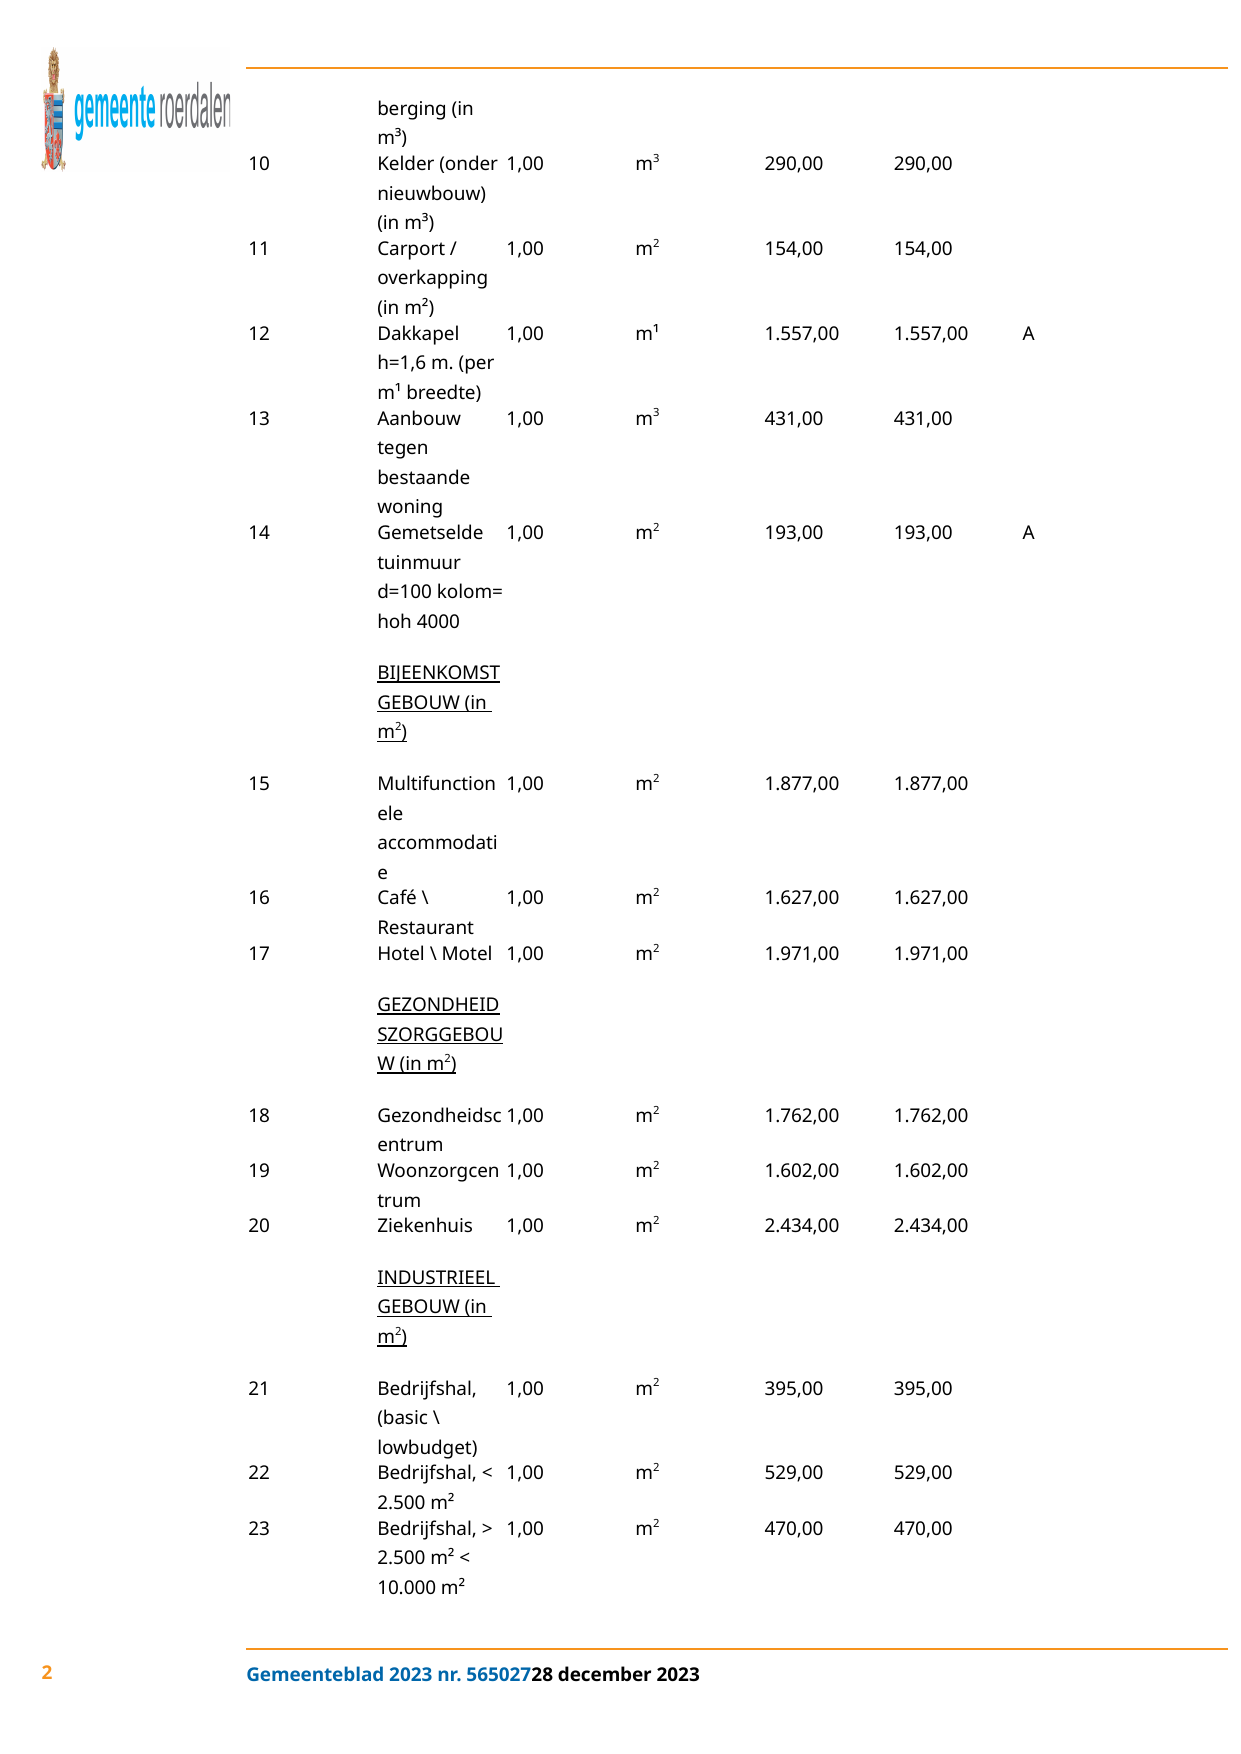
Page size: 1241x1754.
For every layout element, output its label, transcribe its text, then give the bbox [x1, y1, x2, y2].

table_cell 1,00 [506, 1375, 635, 1459]
table_cell 1,00 [506, 885, 635, 940]
table_cell INDUSTRIEEL GEBOUW (in m2) [377, 1264, 506, 1349]
table_cell [894, 95, 1022, 150]
table_cell [377, 966, 506, 991]
table_cell [248, 1264, 377, 1349]
table_cell 11 [248, 235, 377, 320]
table_cell [894, 660, 1022, 744]
table_cell 431,00 [894, 405, 1022, 519]
table_cell [377, 744, 506, 770]
table_cell 21 [248, 1375, 377, 1459]
table_cell [764, 991, 893, 1076]
table_cell 1.971,00 [764, 940, 893, 966]
table_cell [377, 1238, 506, 1264]
table_cell Bedrijfshal, (basic \ lowbudget) [377, 1375, 506, 1459]
table_cell BIJEENKOMSTGEBOUW (in m2) [377, 660, 506, 744]
table_cell 1,00 [506, 235, 635, 320]
table_cell m2 [635, 1460, 764, 1515]
table_cell 13 [248, 405, 377, 519]
table_cell Gezondheidscentrum [377, 1102, 506, 1157]
table_cell [1023, 1238, 1152, 1264]
table_cell [894, 1349, 1022, 1375]
table_cell [635, 744, 764, 770]
table_cell 1,00 [506, 770, 635, 884]
table_cell Carport / overkapping (in m²) [377, 235, 506, 320]
table_cell 1.971,00 [894, 940, 1022, 966]
table_cell [1023, 1102, 1152, 1157]
table_cell m2 [635, 940, 764, 966]
table_cell [506, 634, 635, 659]
table_cell m3 [635, 405, 764, 519]
table_cell 16 [248, 885, 377, 940]
table_cell Bedrijfshal, < 2.500 m² [377, 1460, 506, 1515]
table_cell Multifunctionele accommodatie [377, 770, 506, 884]
table_cell [377, 1349, 506, 1375]
table_cell Woonzorgcentrum [377, 1157, 506, 1213]
table_cell [506, 660, 635, 744]
table_cell [1023, 744, 1152, 770]
table_cell GEZONDHEIDSZORGGEBOUW (in m2) [377, 991, 506, 1076]
table_cell [764, 744, 893, 770]
table_cell [1023, 1157, 1152, 1213]
table_cell 18 [248, 1102, 377, 1157]
table_cell 23 [248, 1515, 377, 1600]
table_cell [248, 95, 377, 150]
table_cell m2 [635, 770, 764, 884]
table_cell 470,00 [894, 1515, 1022, 1600]
table_cell [506, 95, 635, 150]
table_cell 17 [248, 940, 377, 966]
table_cell [248, 1076, 377, 1102]
table_cell Hotel \ Motel [377, 940, 506, 966]
table_cell [894, 1264, 1022, 1349]
table_cell [894, 744, 1022, 770]
table_cell 1,00 [506, 1515, 635, 1600]
table_cell m3 [635, 150, 764, 235]
table_cell [635, 991, 764, 1076]
table_cell 1.627,00 [764, 885, 893, 940]
table_cell 1,00 [506, 1460, 635, 1515]
table_cell [635, 966, 764, 991]
table_cell m¹ [635, 320, 764, 405]
table_cell [764, 1349, 893, 1375]
table_cell 529,00 [764, 1460, 893, 1515]
table_cell [635, 1238, 764, 1264]
table_cell 12 [248, 320, 377, 405]
table_cell 1.602,00 [764, 1157, 893, 1213]
table_cell 1,00 [506, 150, 635, 235]
table_cell 22 [248, 1460, 377, 1515]
table_cell [894, 966, 1022, 991]
table_cell 395,00 [894, 1375, 1022, 1459]
table_cell [506, 1349, 635, 1375]
table_cell [248, 744, 377, 770]
table_cell [377, 1076, 506, 1102]
table_cell m2 [635, 1102, 764, 1157]
table_cell 1.557,00 [764, 320, 893, 405]
table_cell 14 [248, 519, 377, 634]
table_cell 2.434,00 [894, 1213, 1022, 1238]
table_cell 1.602,00 [894, 1157, 1022, 1213]
picture [41, 47, 231, 172]
table_cell [506, 991, 635, 1076]
table_cell 1,00 [506, 519, 635, 634]
table_cell [1023, 1264, 1152, 1349]
table_cell 470,00 [764, 1515, 893, 1600]
table_cell [1023, 634, 1152, 659]
table_cell m2 [635, 235, 764, 320]
table_cell 290,00 [764, 150, 893, 235]
table_cell [894, 991, 1022, 1076]
table_cell [1023, 885, 1152, 940]
table_cell [1023, 235, 1152, 320]
table_cell 1,00 [506, 1157, 635, 1213]
table_cell 20 [248, 1213, 377, 1238]
table_cell Gemetselde tuinmuur d=100 kolom= hoh 4000 [377, 519, 506, 634]
table_cell 154,00 [894, 235, 1022, 320]
table_cell A [1023, 519, 1152, 634]
table_cell [635, 1264, 764, 1349]
table_cell [1023, 770, 1152, 884]
table_cell m2 [635, 1515, 764, 1600]
table_cell 19 [248, 1157, 377, 1213]
table_cell Bedrijfshal, > 2.500 m² < 10.000 m² [377, 1515, 506, 1600]
table_cell m2 [635, 519, 764, 634]
table_cell [1023, 405, 1152, 519]
table_cell [894, 634, 1022, 659]
table_cell 1.762,00 [764, 1102, 893, 1157]
table_cell 193,00 [764, 519, 893, 634]
table_cell 10 [248, 150, 377, 235]
table_cell [248, 991, 377, 1076]
table_cell [635, 634, 764, 659]
table_cell [248, 1349, 377, 1375]
table_cell [635, 1349, 764, 1375]
table_cell [764, 1076, 893, 1102]
table_cell 529,00 [894, 1460, 1022, 1515]
table_cell 1.762,00 [894, 1102, 1022, 1157]
table_cell 1,00 [506, 320, 635, 405]
table_cell Kelder (onder nieuwbouw) (in m³) [377, 150, 506, 235]
table_cell [506, 744, 635, 770]
table_cell [1023, 150, 1152, 235]
table_cell [506, 1076, 635, 1102]
table_cell 15 [248, 770, 377, 884]
table_cell [1023, 95, 1152, 150]
table_cell Ziekenhuis [377, 1213, 506, 1238]
table_cell [248, 1238, 377, 1264]
table_cell [1023, 1213, 1152, 1238]
table_cell [1023, 1076, 1152, 1102]
table_cell A [1023, 320, 1152, 405]
table_cell [1023, 966, 1152, 991]
table_cell [506, 1264, 635, 1349]
table_cell 1,00 [506, 405, 635, 519]
table_cell [248, 660, 377, 744]
table_cell [764, 966, 893, 991]
table_cell m2 [635, 1375, 764, 1459]
table_cell 193,00 [894, 519, 1022, 634]
table_cell berging (in m³) [377, 95, 506, 150]
table_cell [506, 1238, 635, 1264]
table_cell [894, 1238, 1022, 1264]
table_cell m2 [635, 1213, 764, 1238]
table_cell 1.877,00 [764, 770, 893, 884]
table_cell 1,00 [506, 940, 635, 966]
table_cell [1023, 660, 1152, 744]
table_cell [1023, 1515, 1152, 1600]
table_cell [1023, 940, 1152, 966]
table_cell [764, 95, 893, 150]
table_cell [764, 634, 893, 659]
table_cell [894, 1076, 1022, 1102]
table_cell 2.434,00 [764, 1213, 893, 1238]
table_cell [764, 1238, 893, 1264]
table_cell 1,00 [506, 1213, 635, 1238]
table_cell m2 [635, 1157, 764, 1213]
table_cell 395,00 [764, 1375, 893, 1459]
table_cell [506, 966, 635, 991]
table_cell Café \ Restaurant [377, 885, 506, 940]
table_cell [248, 634, 377, 659]
table_cell m2 [635, 885, 764, 940]
table_cell 1,00 [506, 1102, 635, 1157]
table_cell Dakkapel h=1,6 m. (per m¹ breedte) [377, 320, 506, 405]
table_cell [1023, 1349, 1152, 1375]
table_cell 154,00 [764, 235, 893, 320]
table_cell 1.627,00 [894, 885, 1022, 940]
table_cell [1023, 991, 1152, 1076]
table_cell 1.557,00 [894, 320, 1022, 405]
table_cell 431,00 [764, 405, 893, 519]
table_cell [1023, 1460, 1152, 1515]
table_cell [377, 634, 506, 659]
table_cell [764, 660, 893, 744]
table_cell Aanbouw tegen bestaande woning [377, 405, 506, 519]
table_cell [635, 95, 764, 150]
table_cell [764, 1264, 893, 1349]
table_cell [1023, 1375, 1152, 1459]
table_cell [635, 1076, 764, 1102]
table_cell [248, 966, 377, 991]
table_cell 290,00 [894, 150, 1022, 235]
table_cell [635, 660, 764, 744]
table_cell 1.877,00 [894, 770, 1022, 884]
